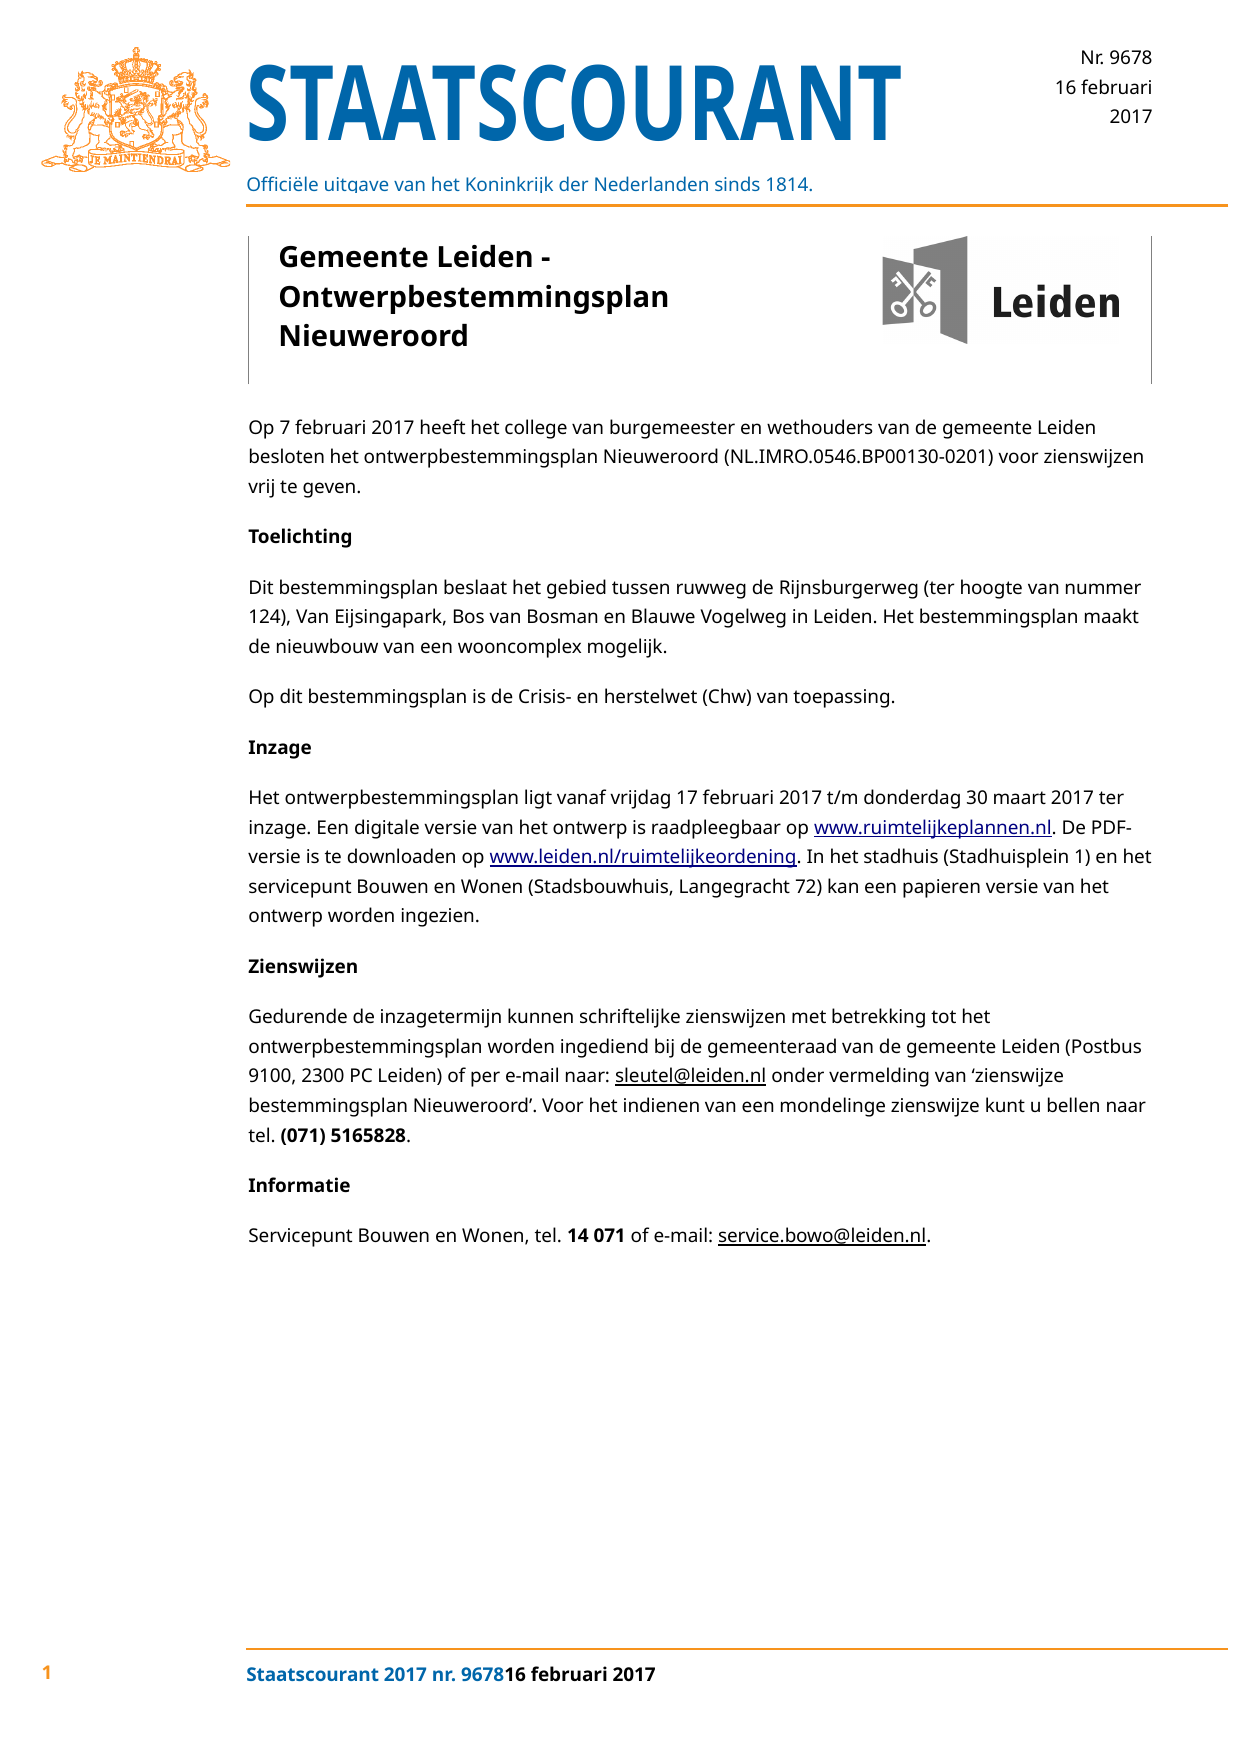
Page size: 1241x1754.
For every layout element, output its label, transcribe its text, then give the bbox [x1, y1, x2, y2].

picture [882, 236, 1119, 344]
text Toelichting [248, 523, 1152, 549]
text Zienswijzen [248, 953, 1152, 979]
table_header [850, 236, 1151, 384]
text Inzage [248, 734, 1152, 760]
text Het ontwerpbestemmingsplan ligt vanaf vrijdag 17 februari 2017 t/m donderdag 30 maart 2017 ter inzage. Een digitale versie van het ontwerp is raadpleegbaar op www.ruimtelijkeplannen.nl. De PDF-versie is te downloaden op www.leiden.nl/ruimtelijkeordening. In het stadhuis (Stadhuisplein 1) en het servicepunt Bouwen en Wonen (Stadsbouwhuis, Langegracht 72) kan een papieren versie van het ontwerp worden ingezien. [248, 784, 1152, 928]
picture [41, 47, 231, 172]
text Gedurende de inzagetermijn kunnen schriftelijke zienswijzen met betrekking tot het ontwerpbestemmingsplan worden ingediend bij de gemeenteraad van de gemeente Leiden (Postbus 9100, 2300 PC Leiden) of per e-mail naar: sleutel@leiden.nl onder vermelding van ‘zienswijze bestemmingsplan Nieuweroord’. Voor het indienen van een mondelinge zienswijze kunt u bellen naar tel. (071) 5165828. [248, 1003, 1152, 1148]
text Informatie [248, 1172, 1152, 1198]
text Servicepunt Bouwen en Wonen, tel. 14 071 of e-mail: service.bowo@leiden.nl. [248, 1223, 1152, 1248]
text Op 7 februari 2017 heeft het college van burgemeester en wethouders van de gemeente Leiden besloten het ontwerpbestemmingsplan Nieuweroord (NL.IMRO.0546.BP00130-0201) voor zienswijzen vrij te geven. [248, 414, 1152, 499]
text Op dit bestemmingsplan is de Crisis- en herstelwet (Chw) van toepassing. [248, 683, 1152, 709]
text Dit bestemmingsplan beslaat het gebied tussen ruwweg de Rijnsburgerweg (ter hoogte van nummer 124), Van Eijsingapark, Bos van Bosman en Blauwe Vogelweg in Leiden. Het bestemmingsplan maakt de nieuwbouw van een wooncomplex mogelijk. [248, 574, 1152, 659]
table_header Gemeente Leiden - Ontwerpbestemmingsplan Nieuweroord [249, 236, 850, 384]
